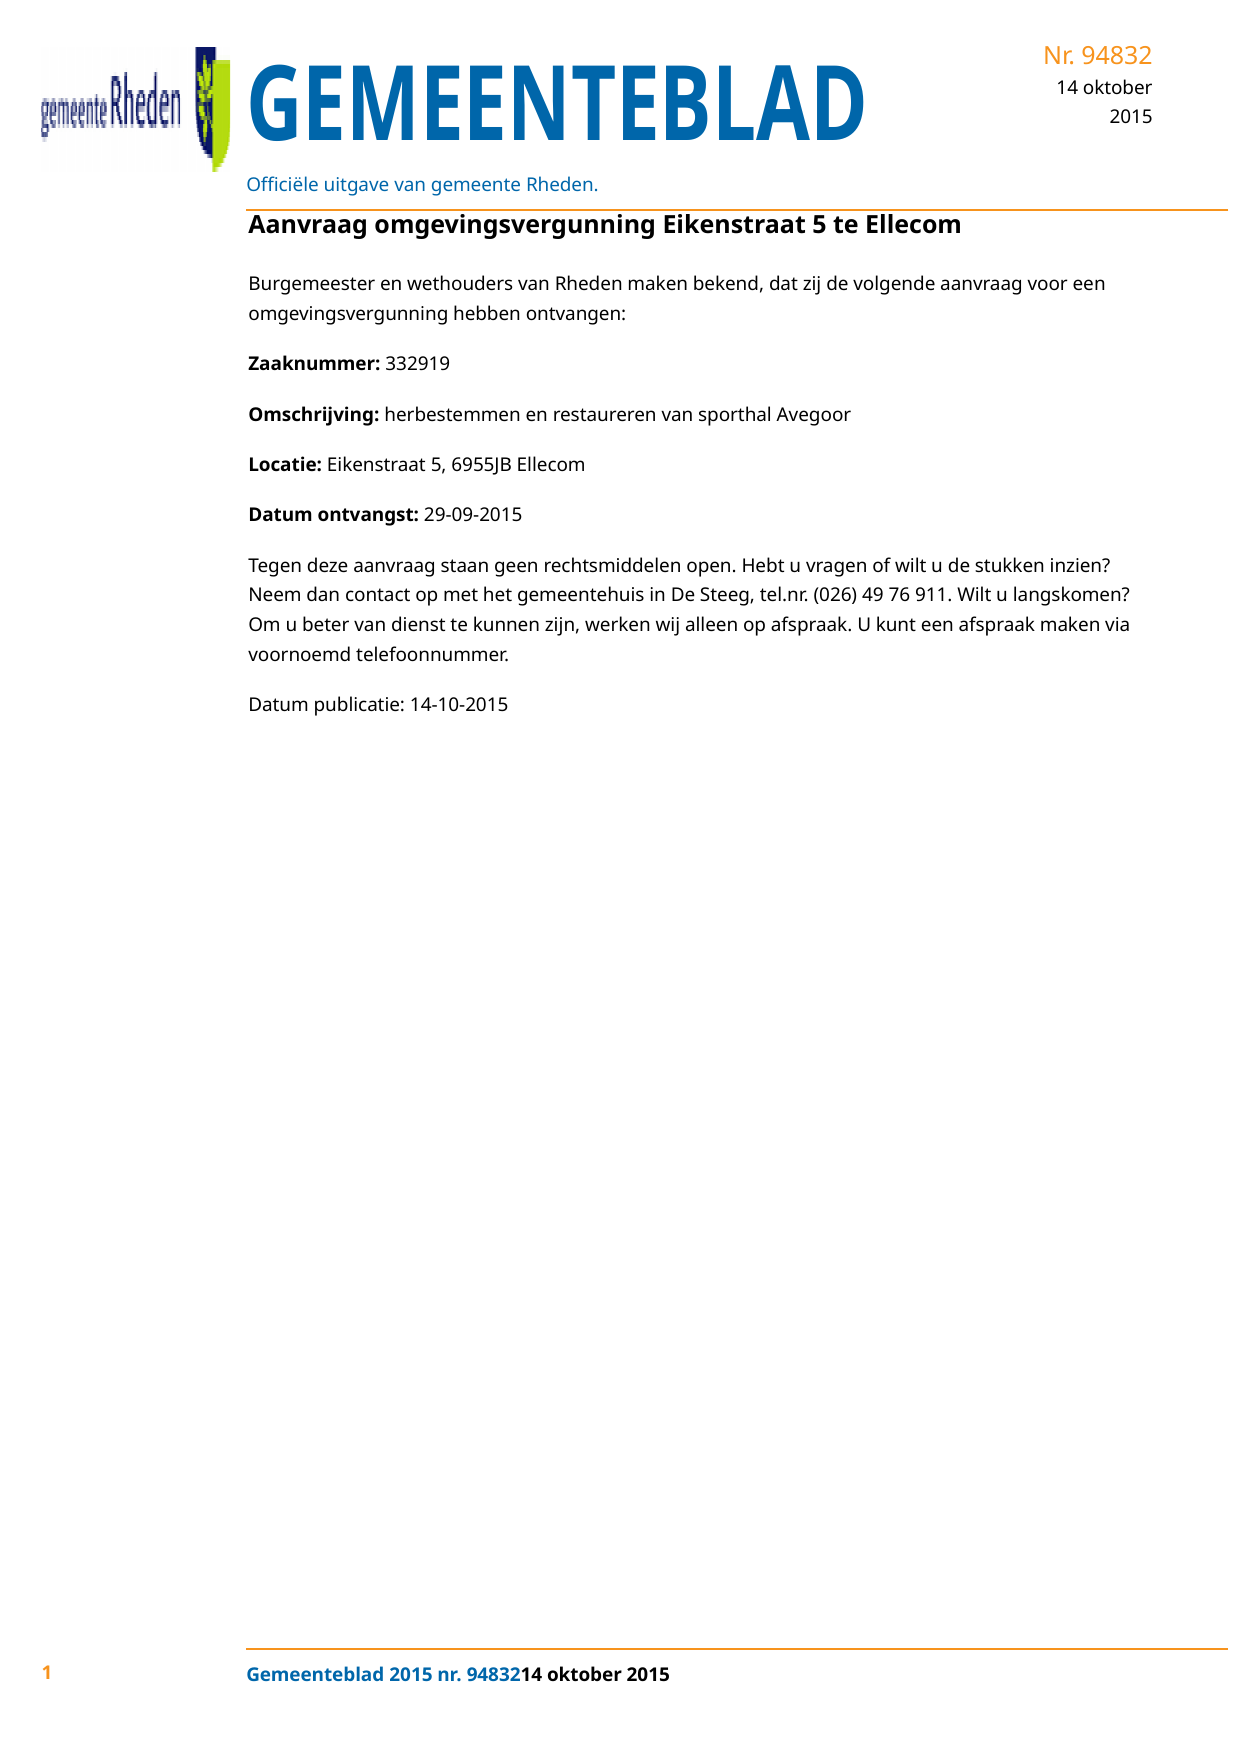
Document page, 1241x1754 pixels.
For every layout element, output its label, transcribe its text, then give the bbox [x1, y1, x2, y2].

picture [41, 47, 231, 172]
text Zaaknummer: 332919 [248, 350, 1152, 376]
text Burgemeester en wethouders van Rheden maken bekend, dat zij de volgende aanvraag voor een omgevingsvergunning hebben ontvangen: [248, 270, 1152, 326]
text Tegen deze aanvraag staan geen rechtsmiddelen open. Hebt u vragen of wilt u de stukken inzien? Neem dan contact op met het gemeentehuis in De Steeg, tel.nr. (026) 49 76 911. Wilt u langskomen? Om u beter van dienst te kunnen zijn, werken wij alleen op afspraak. U kunt een afspraak maken via voornoemd telefoonnummer. [248, 552, 1152, 666]
text Datum publicatie: 14-10-2015 [248, 691, 1152, 717]
text Datum ontvangst: 29-09-2015 [248, 502, 1152, 527]
text Locatie: Eikenstraat 5, 6955JB Ellecom [248, 451, 1152, 477]
text Aanvraag omgevingsvergunning Eikenstraat 5 te Ellecom [248, 211, 1152, 241]
text Omschrijving: herbestemmen en restaureren van sporthal Avegoor [248, 401, 1152, 426]
